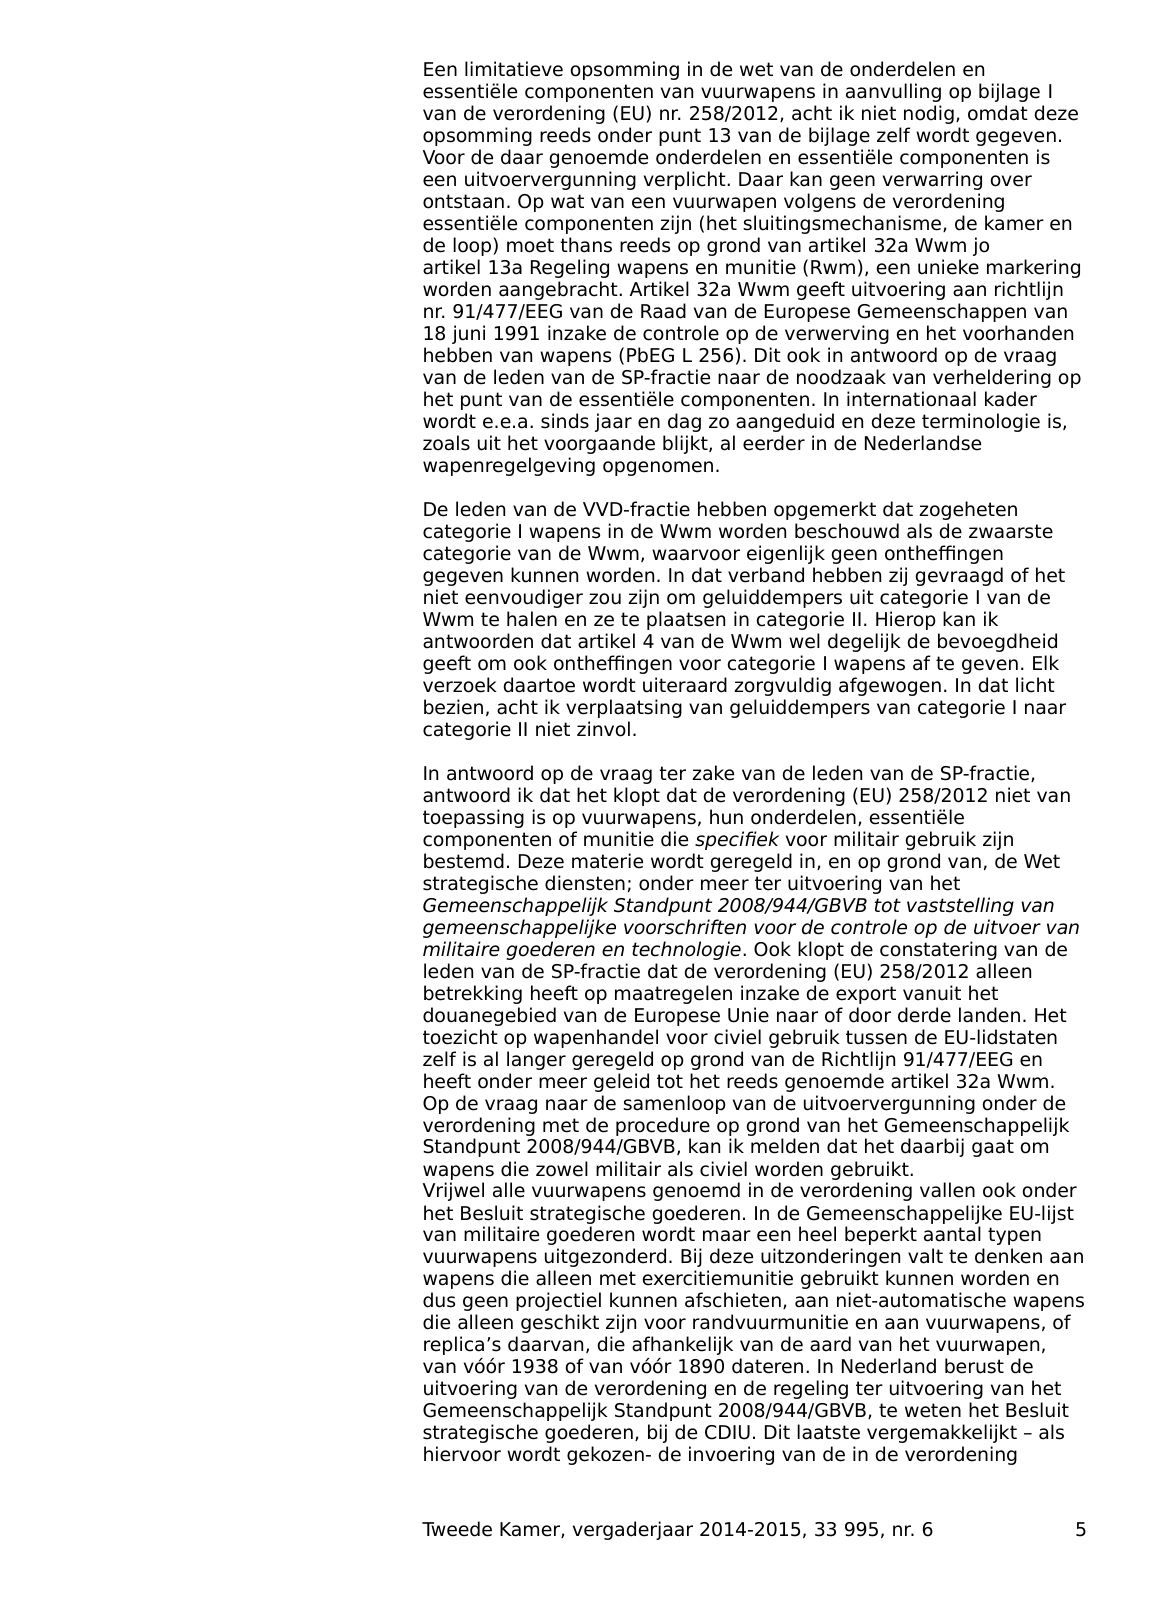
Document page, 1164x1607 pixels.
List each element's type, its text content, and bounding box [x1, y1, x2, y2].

text Vrijwel alle vuurwapens genoemd in de verordening vallen ook onder het Besluit strategische goederen. In de Gemeenschappelijke EU-lijst van militaire goederen wordt maar een heel beperkt aantal typen vuurwapens uitgezonderd. Bij deze uitzonderingen valt te denken aan wapens die alleen met exercitiemunitie gebruikt kunnen worden en dus geen projectiel kunnen afschieten, aan niet-automatische wapens die alleen geschikt zijn voor randvuurmunitie en aan vuurwapens, of replica’s daarvan, die afhankelijk van de aard van het vuurwapen, van vóór 1938 of van vóór 1890 dateren. In Nederland berust de uitvoering van de verordening en de regeling ter uitvoering van het Gemeenschappelijk Standpunt 2008/944/GBVB, te weten het Besluit strategische goederen, bij de CDIU. Dit laatste vergemakkelijkt – als hiervoor wordt gekozen- de invoering van de in de verordening [422, 1180, 1087, 1466]
text Op de vraag naar de samenloop van de uitvoervergunning onder de verordening met de procedure op grond van het Gemeenschappelijk Standpunt 2008/944/GBVB, kan ik melden dat het daarbij gaat om wapens die zowel militair als civiel worden gebruikt. [422, 1092, 1087, 1180]
text Een limitatieve opsomming in de wet van de onderdelen en essentiële componenten van vuurwapens in aanvulling op bijlage I van de verordening (EU) nr. 258/2012, acht ik niet nodig, omdat deze opsomming reeds onder punt 13 van de bijlage zelf wordt gegeven. Voor de daar genoemde onderdelen en essentiële componenten is een uitvoervergunning verplicht. Daar kan geen verwarring over ontstaan. Op wat van een vuurwapen volgens de verordening essentiële componenten zijn (het sluitingsmechanisme, de kamer en de loop) moet thans reeds op grond van artikel 32a Wwm jo artikel 13a Regeling wapens en munitie (Rwm), een unieke markering worden aangebracht. Artikel 32a Wwm geeft uitvoering aan richtlijn nr. 91/477/EEG van de Raad van de Europese Gemeenschappen van 18 juni 1991 inzake de controle op de verwerving en het voorhanden hebben van wapens (PbEG L 256). Dit ook in antwoord op de vraag van de leden van de SP-fractie naar de noodzaak van verheldering op het punt van de essentiële componenten. In internationaal kader wordt e.e.a. sinds jaar en dag zo aangeduid en deze terminologie is, zoals uit het voorgaande blijkt, al eerder in de Nederlandse wapenregelgeving opgenomen. [422, 59, 1087, 477]
text De leden van de VVD-fractie hebben opgemerkt dat zogeheten categorie I wapens in de Wwm worden beschouwd als de zwaarste categorie van de Wwm, waarvoor eigenlijk geen ontheffingen gegeven kunnen worden. In dat verband hebben zij gevraagd of het niet eenvoudiger zou zijn om geluiddempers uit categorie I van de Wwm te halen en ze te plaatsen in categorie II. Hierop kan ik antwoorden dat artikel 4 van de Wwm wel degelijk de bevoegdheid geeft om ook ontheffingen voor categorie I wapens af te geven. Elk verzoek daartoe wordt uiteraard zorgvuldig afgewogen. In dat licht bezien, acht ik verplaatsing van geluiddempers van categorie I naar categorie II niet zinvol. [422, 499, 1087, 741]
text In antwoord op de vraag ter zake van de leden van de SP-fractie, antwoord ik dat het klopt dat de verordening (EU) 258/2012 niet van toepassing is op vuurwapens, hun onderdelen, essentiële componenten of munitie die specifiek voor militair gebruik zijn bestemd. Deze materie wordt geregeld in, en op grond van, de Wet strategische diensten; onder meer ter uitvoering van het Gemeenschappelijk Standpunt 2008/944/GBVB tot vaststelling van gemeenschappelijke voorschriften voor de controle op de uitvoer van militaire goederen en technologie. Ook klopt de constatering van de leden van de SP-fractie dat de verordening (EU) 258/2012 alleen betrekking heeft op maatregelen inzake de export vanuit het douanegebied van de Europese Unie naar of door derde landen. Het toezicht op wapenhandel voor civiel gebruik tussen de EU-lidstaten zelf is al langer geregeld op grond van de Richtlijn 91/477/EEG en heeft onder meer geleid tot het reeds genoemde artikel 32a Wwm. [422, 763, 1087, 1092]
